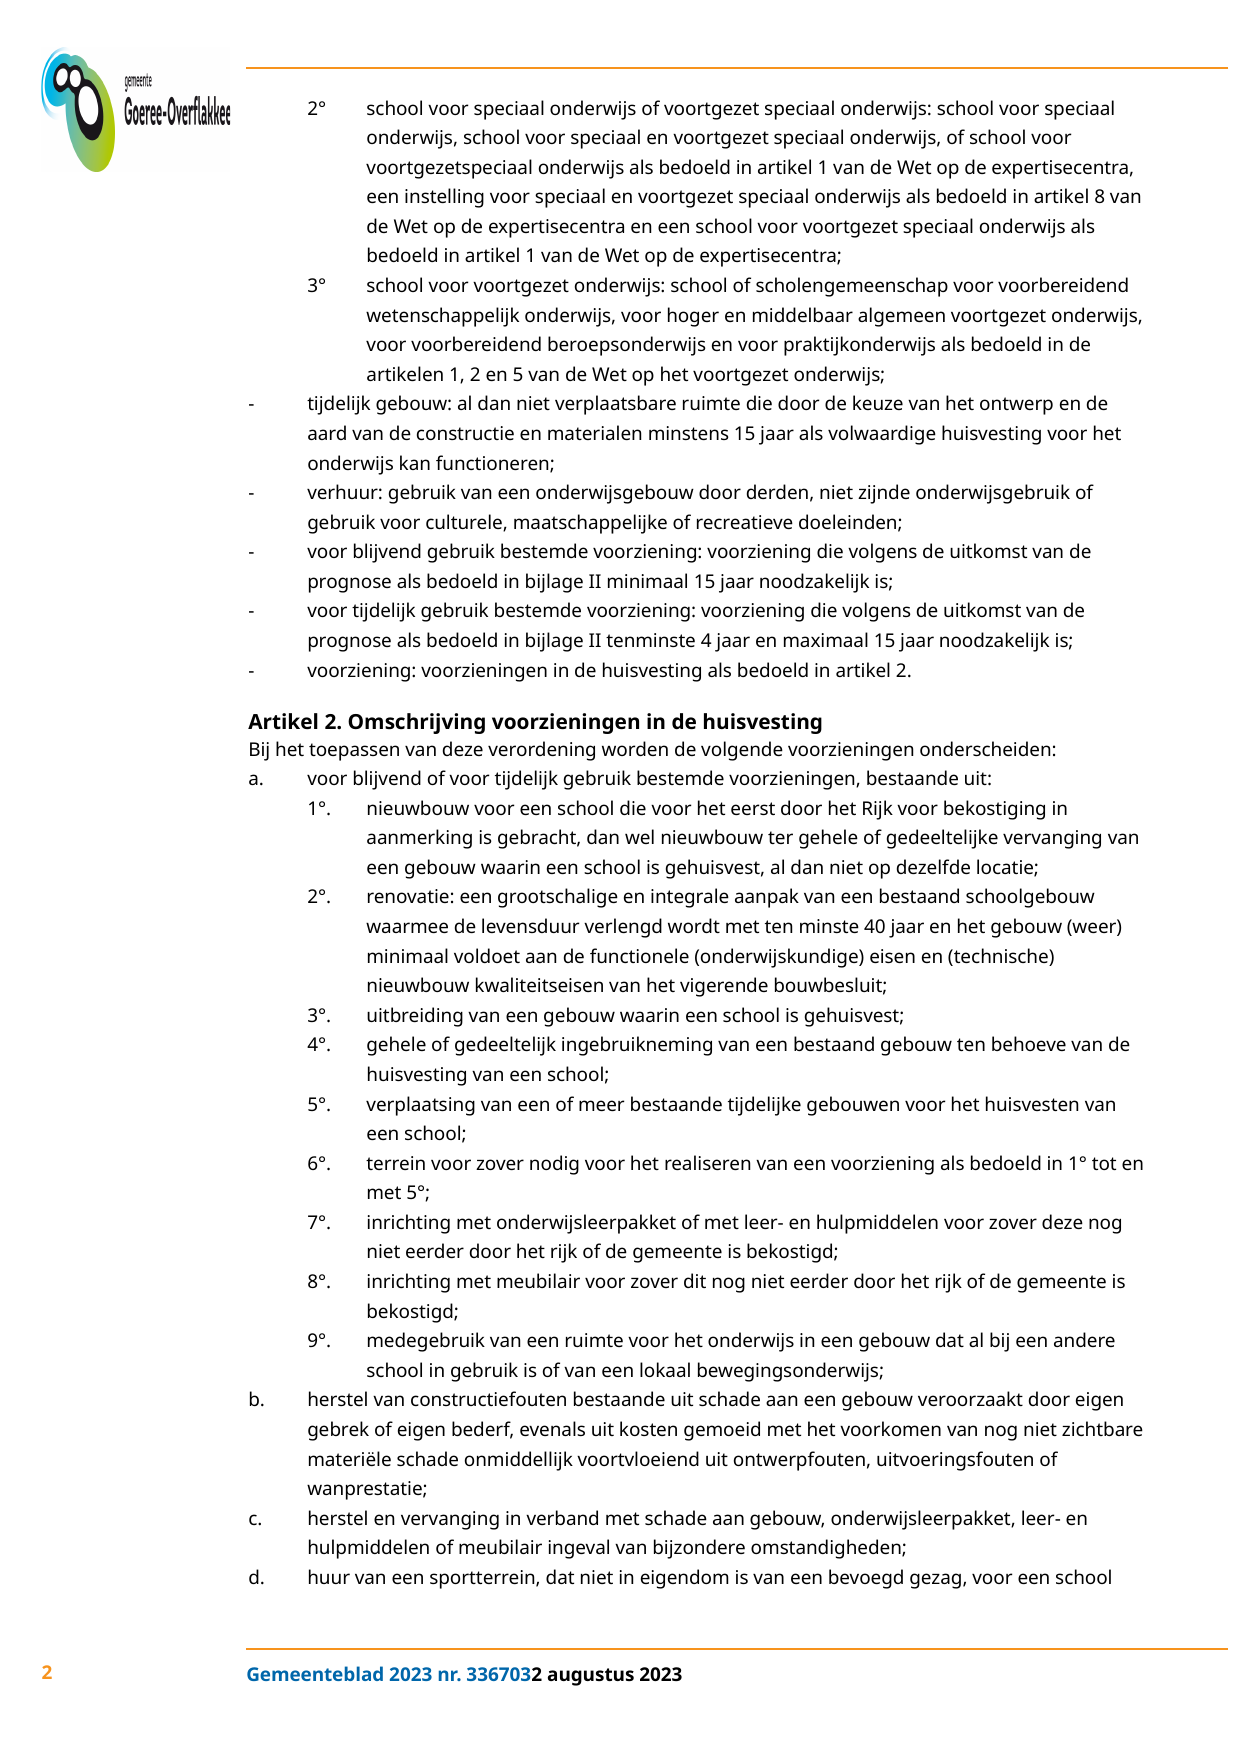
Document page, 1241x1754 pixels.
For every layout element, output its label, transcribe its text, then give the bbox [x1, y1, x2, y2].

list school voor voortgezet onderwijs: school of scholengemeenschap voor voorbereidend wetenschappelijk onderwijs, voor hoger en middelbaar algemeen voortgezet onderwijs, voor voorbereidend beroepsonderwijs en voor praktijkonderwijs als bedoeld in de artikelen 1, 2 en 5 van de Wet op het voortgezet onderwijs; [307, 272, 1152, 387]
list school voor speciaal onderwijs of voortgezet speciaal onderwijs: school voor speciaal onderwijs, school voor speciaal en voortgezet speciaal onderwijs, of school voor voortgezetspeciaal onderwijs als bedoeld in artikel 1 van de Wet op de expertisecentra, een instelling voor speciaal en voortgezet speciaal onderwijs als bedoeld in artikel 8 van de Wet op de expertisecentra en een school voor voortgezet speciaal onderwijs als bedoeld in artikel 1 van de Wet op de expertisecentra; [307, 95, 1152, 268]
list tijdelijk gebouw: al dan niet verplaatsbare ruimte die door de keuze van het ontwerp en de aard van de constructie en materialen minstens 15 jaar als volwaardige huisvesting voor het onderwijs kan functioneren; [248, 391, 1152, 476]
list medegebruik van een ruimte voor het onderwijs in een gebouw dat al bij een andere school in gebruik is of van een lokaal bewegingsonderwijs; [307, 1327, 1152, 1383]
list voorziening: voorzieningen in de huisvesting als bedoeld in artikel 2. [248, 657, 1152, 683]
text Artikel 2. Omschrijving voorzieningen in de huisvesting [248, 707, 1152, 736]
list huur van een sportterrein, dat niet in eigendom is van een bevoegd gezag, voor een school [248, 1564, 1152, 1590]
list renovatie: een grootschalige en integrale aanpak van een bestaand schoolgebouw waarmee de levensduur verlengd wordt met ten minste 40 jaar en het gebouw (weer) minimaal voldoet aan de functionele (onderwijskundige) eisen en (technische) nieuwbouw kwaliteitseisen van het vigerende bouwbesluit; [307, 884, 1152, 998]
list inrichting met onderwijsleerpakket of met leer- en hulpmiddelen voor zover deze nog niet eerder door het rijk of de gemeente is bekostigd; [307, 1209, 1152, 1264]
list inrichting met meubilair voor zover dit nog niet eerder door het rijk of de gemeente is bekostigd; [307, 1268, 1152, 1323]
list herstel en vervanging in verband met schade aan gebouw, onderwijsleerpakket, leer- en hulpmiddelen of meubilair ingeval van bijzondere omstandigheden; [248, 1505, 1152, 1560]
text Bij het toepassen van deze verordening worden de volgende voorzieningen onderscheiden: [248, 736, 1152, 761]
list uitbreiding van een gebouw waarin een school is gehuisvest; [307, 1002, 1152, 1028]
list verhuur: gebruik van een onderwijsgebouw door derden, niet zijnde onderwijsgebruik of gebruik voor culturele, maatschappelijke of recreatieve doeleinden; [248, 479, 1152, 535]
list voor tijdelijk gebruik bestemde voorziening: voorziening die volgens de uitkomst van de prognose als bedoeld in bijlage II tenminste 4 jaar en maximaal 15 jaar noodzakelijk is; [248, 598, 1152, 653]
list voor blijvend gebruik bestemde voorziening: voorziening die volgens de uitkomst van de prognose als bedoeld in bijlage II minimaal 15 jaar noodzakelijk is; [248, 538, 1152, 594]
picture [41, 47, 231, 172]
list verplaatsing van een of meer bestaande tijdelijke gebouwen voor het huisvesten van een school; [307, 1091, 1152, 1146]
list voor blijvend of voor tijdelijk gebruik bestemde voorzieningen, bestaande uit: [248, 765, 1152, 791]
list herstel van constructiefouten bestaande uit schade aan een gebouw veroorzaakt door eigen gebrek of eigen bederf, evenals uit kosten gemoeid met het voorkomen van nog niet zichtbare materiële schade onmiddellijk voortvloeiend uit ontwerpfouten, uitvoeringsfouten of wanprestatie; [248, 1387, 1152, 1501]
list nieuwbouw voor een school die voor het eerst door het Rijk voor bekostiging in aanmerking is gebracht, dan wel nieuwbouw ter gehele of gedeeltelijke vervanging van een gebouw waarin een school is gehuisvest, al dan niet op dezelfde locatie; [307, 795, 1152, 880]
list gehele of gedeeltelijk ingebruikneming van een bestaand gebouw ten behoeve van de huisvesting van een school; [307, 1032, 1152, 1087]
list terrein voor zover nodig voor het realiseren van een voorziening als bedoeld in 1° tot en met 5°; [307, 1150, 1152, 1205]
